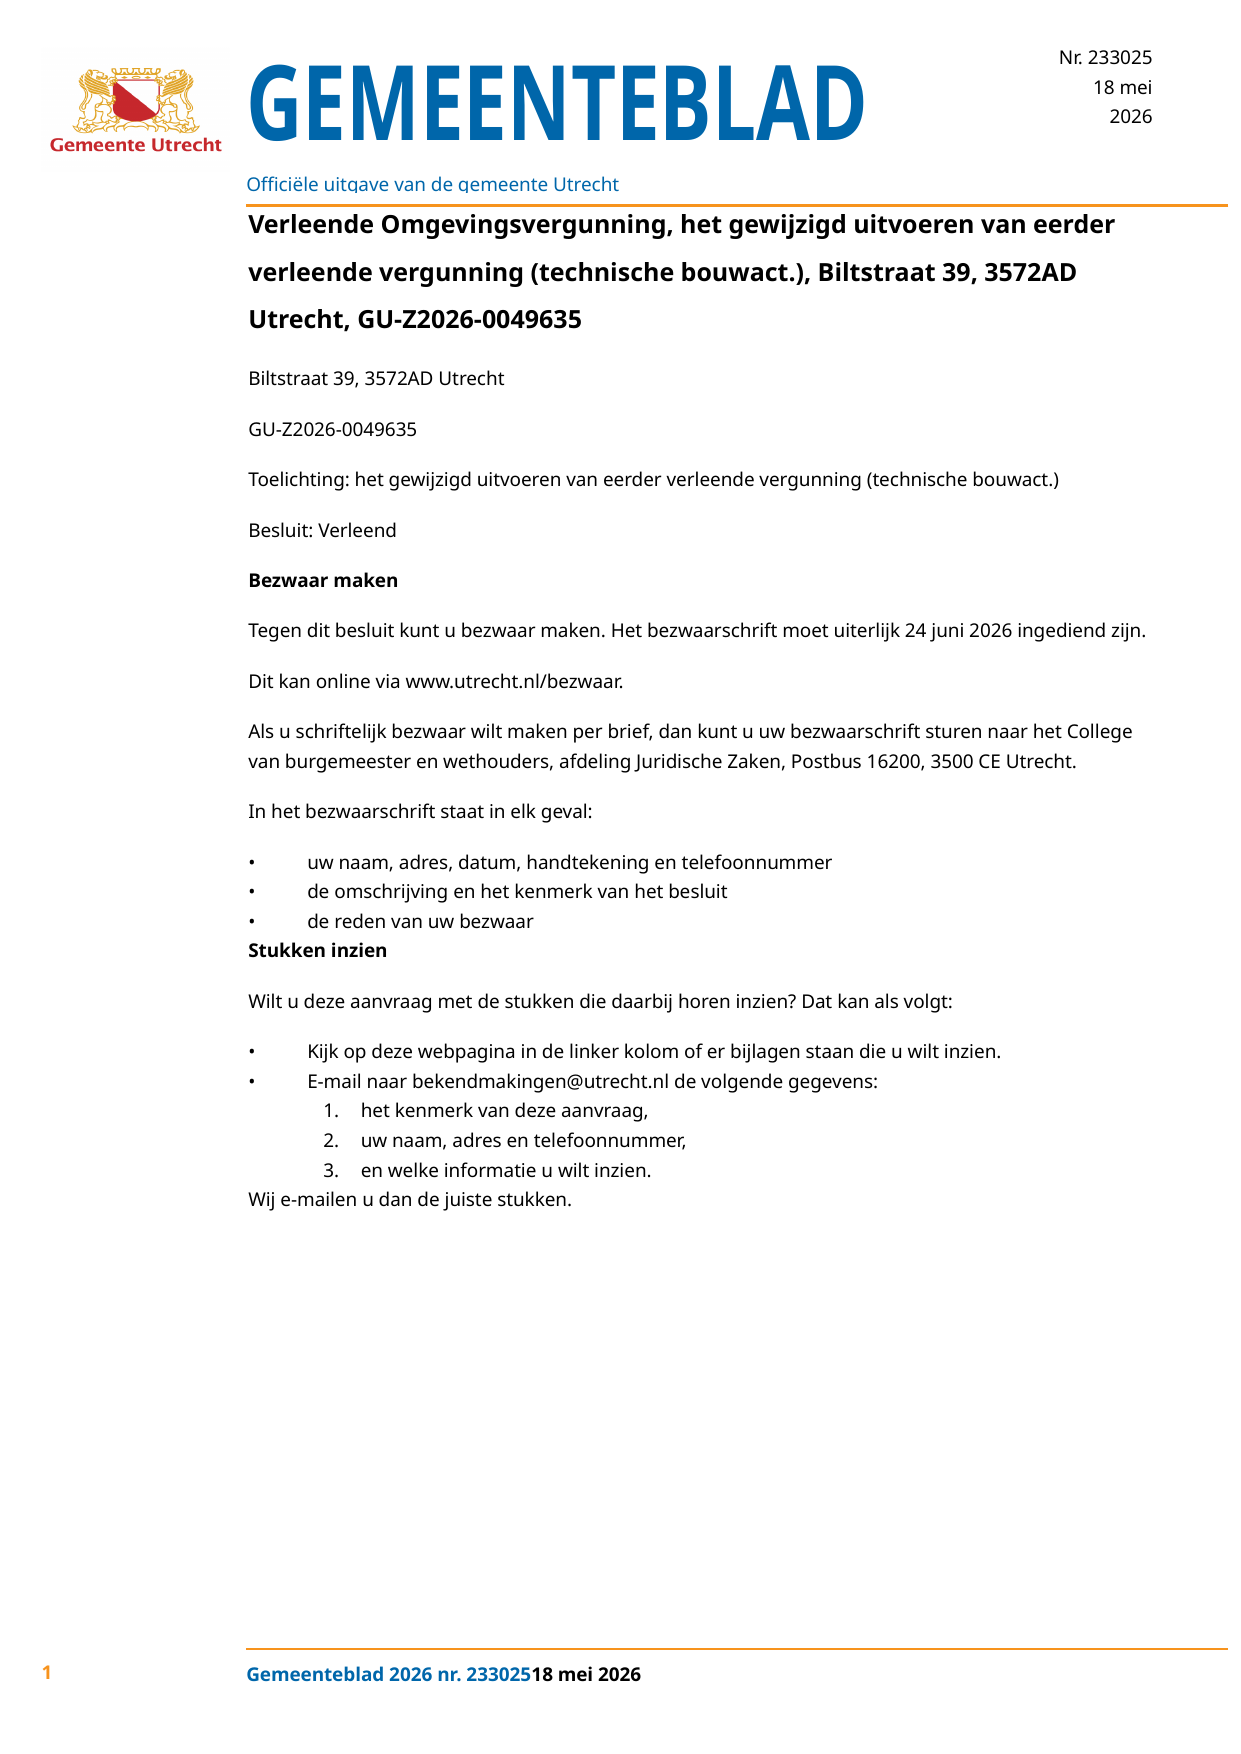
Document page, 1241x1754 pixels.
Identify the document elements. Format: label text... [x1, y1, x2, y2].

text Bezwaar maken [248, 567, 1152, 593]
text Tegen dit besluit kunt u bezwaar maken. Het bezwaarschrift moet uiterlijk 24 juni 2026 ingediend zijn. [248, 618, 1152, 643]
text Dit kan online via www.utrecht.nl/bezwaar. [248, 668, 1152, 694]
list E-mail naar bekendmakingen@utrecht.nl de volgende gegevens: [248, 1068, 1152, 1094]
text GU-Z2026-0049635 [248, 416, 1152, 442]
list en welke informatie u wilt inzien. [323, 1157, 1152, 1182]
text Wij e-mailen u dan de juiste stukken. [248, 1186, 1152, 1212]
text Stukken inzien [248, 938, 1152, 963]
text Wilt u deze aanvraag met de stukken die daarbij horen inzien? Dat kan als volgt: [248, 988, 1152, 1014]
text Biltstraat 39, 3572AD Utrecht [248, 366, 1152, 391]
list uw naam, adres, datum, handtekening en telefoonnummer [248, 849, 1152, 874]
picture [41, 47, 231, 172]
text Besluit: Verleend [248, 517, 1152, 542]
text Verleende Omgevingsvergunning, het gewijzigd uitvoeren van eerder verleende vergunning (technische bouwact.), Biltstraat 39, 3572AD Utrecht, GU-Z2026-0049635 [248, 207, 1152, 336]
text Als u schriftelijk bezwaar wilt maken per brief, dan kunt u uw bezwaarschrift sturen naar het College van burgemeester en wethouders, afdeling Juridische Zaken, Postbus 16200, 3500 CE Utrecht. [248, 718, 1152, 774]
list de reden van uw bezwaar [248, 908, 1152, 934]
list de omschrijving en het kenmerk van het besluit [248, 878, 1152, 904]
list Kijk op deze webpagina in de linker kolom of er bijlagen staan die u wilt inzien. [248, 1038, 1152, 1064]
text In het bezwaarschrift staat in elk geval: [248, 798, 1152, 824]
list uw naam, adres en telefoonnummer, [323, 1127, 1152, 1153]
list het kenmerk van deze aanvraag, [323, 1098, 1152, 1123]
text Toelichting: het gewijzigd uitvoeren van eerder verleende vergunning (technische bouwact.) [248, 466, 1152, 492]
